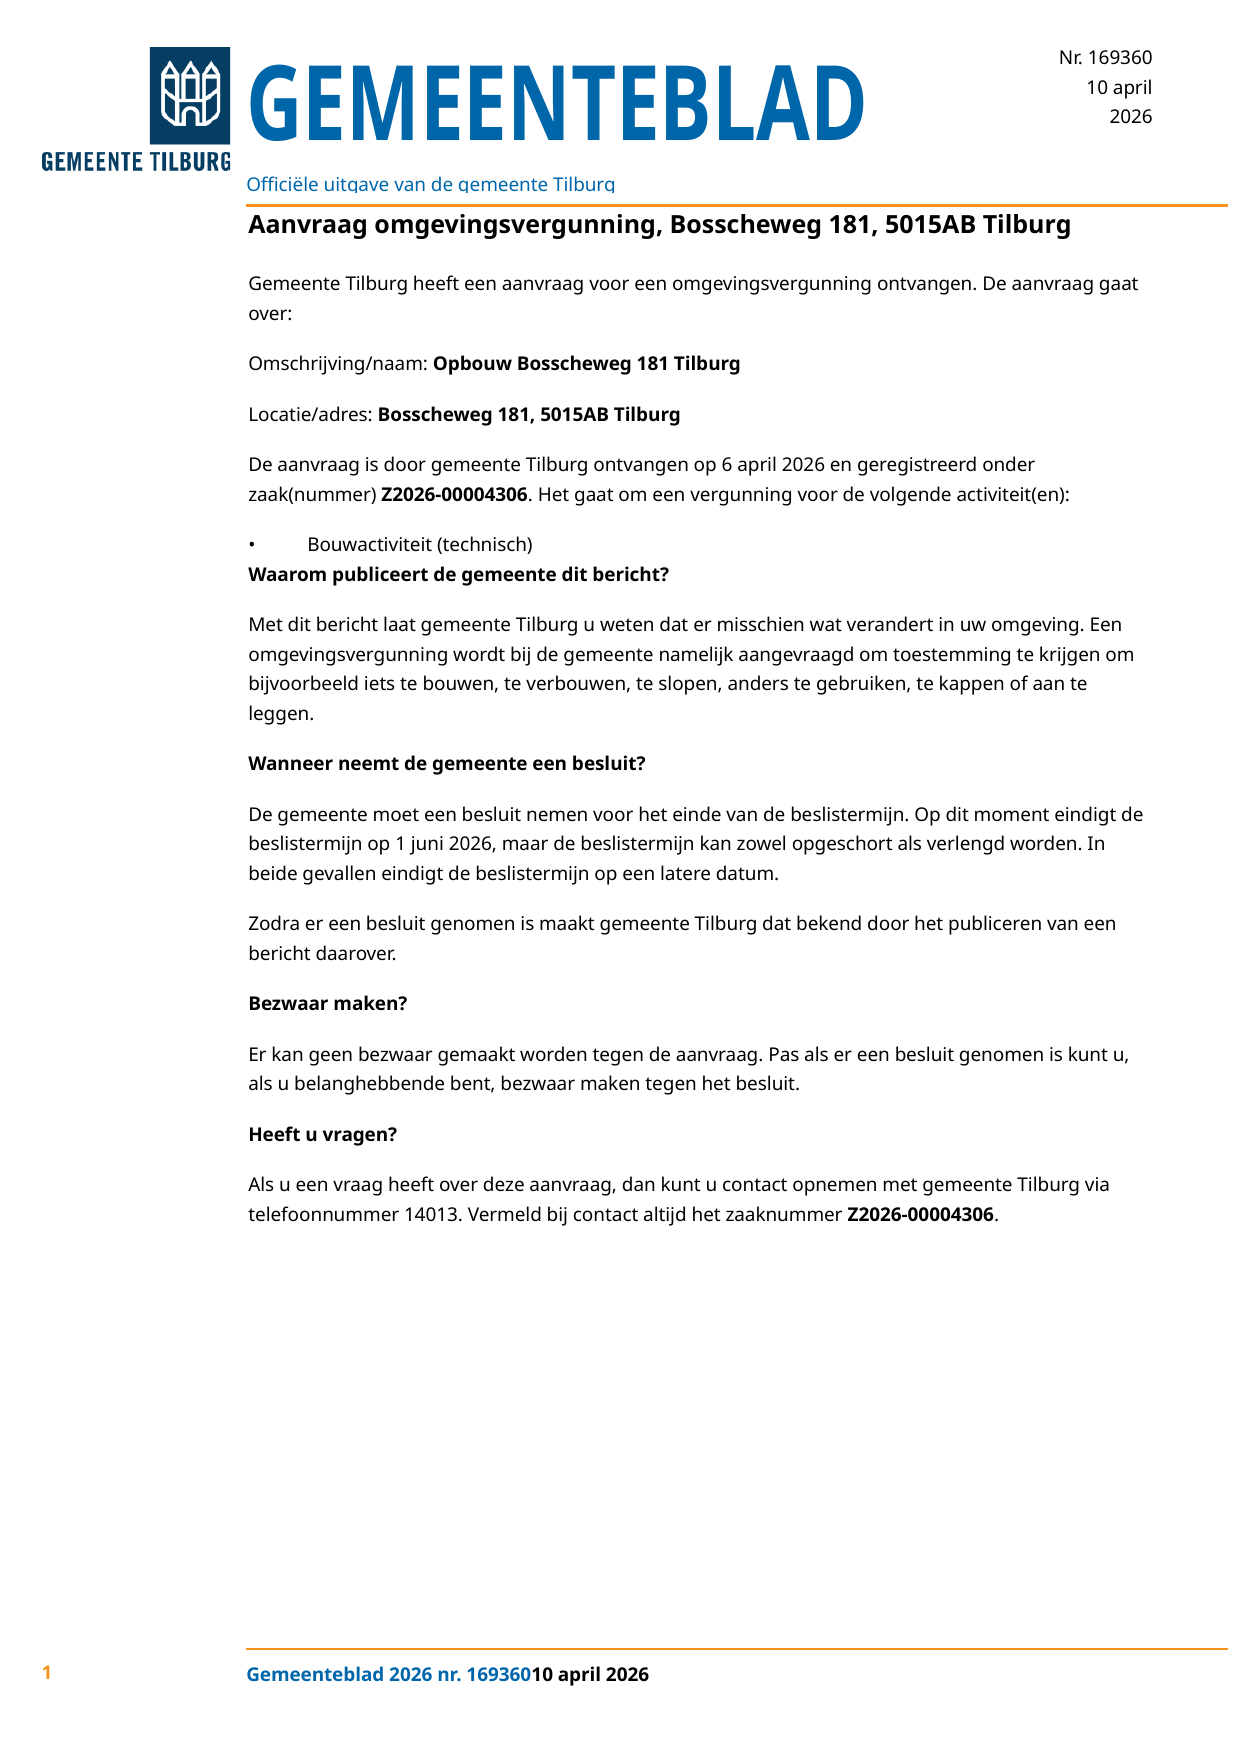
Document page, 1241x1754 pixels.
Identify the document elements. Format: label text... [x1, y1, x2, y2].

text Als u een vraag heeft over deze aanvraag, dan kunt u contact opnemen met gemeente Tilburg via telefoonnummer 14013. Vermeld bij contact altijd het zaaknummer Z2026-00004306. [248, 1171, 1152, 1226]
list Bouwactiviteit (technisch) [248, 531, 1152, 557]
text Locatie/adres: Bosscheweg 181, 5015AB Tilburg [248, 401, 1152, 426]
text Gemeente Tilburg heeft een aanvraag voor een omgevingsvergunning ontvangen. De aanvraag gaat over: [248, 270, 1152, 326]
picture [41, 47, 231, 172]
text Er kan geen bezwaar gemaakt worden tegen de aanvraag. Pas als er een besluit genomen is kunt u, als u belanghebbende bent, bezwaar maken tegen het besluit. [248, 1041, 1152, 1096]
text Wanneer neemt de gemeente een besluit? [248, 750, 1152, 776]
text Aanvraag omgevingsvergunning, Bosscheweg 181, 5015AB Tilburg [248, 207, 1152, 241]
text Heeft u vragen? [248, 1121, 1152, 1146]
text De aanvraag is door gemeente Tilburg ontvangen op 6 april 2026 en geregistreerd onder zaak(nummer) Z2026-00004306. Het gaat om een vergunning voor de volgende activiteit(en): [248, 451, 1152, 506]
text De gemeente moet een besluit nemen voor het einde van de beslistermijn. Op dit moment eindigt de beslistermijn op 1 juni 2026, maar de beslistermijn kan zowel opgeschort als verlengd worden. In beide gevallen eindigt de beslistermijn op een latere datum. [248, 801, 1152, 886]
text Met dit bericht laat gemeente Tilburg u weten dat er misschien wat verandert in uw omgeving. Een omgevingsvergunning wordt bij de gemeente namelijk aangevraagd om toestemming te krijgen om bijvoorbeeld iets te bouwen, te verbouwen, te slopen, anders te gebruiken, te kappen of aan te leggen. [248, 611, 1152, 726]
text Bezwaar maken? [248, 990, 1152, 1016]
text Waarom publiceert de gemeente dit bericht? [248, 561, 1152, 586]
text Omschrijving/naam: Opbouw Bosscheweg 181 Tilburg [248, 350, 1152, 376]
text Zodra er een besluit genomen is maakt gemeente Tilburg dat bekend door het publiceren van een bericht daarover. [248, 910, 1152, 966]
